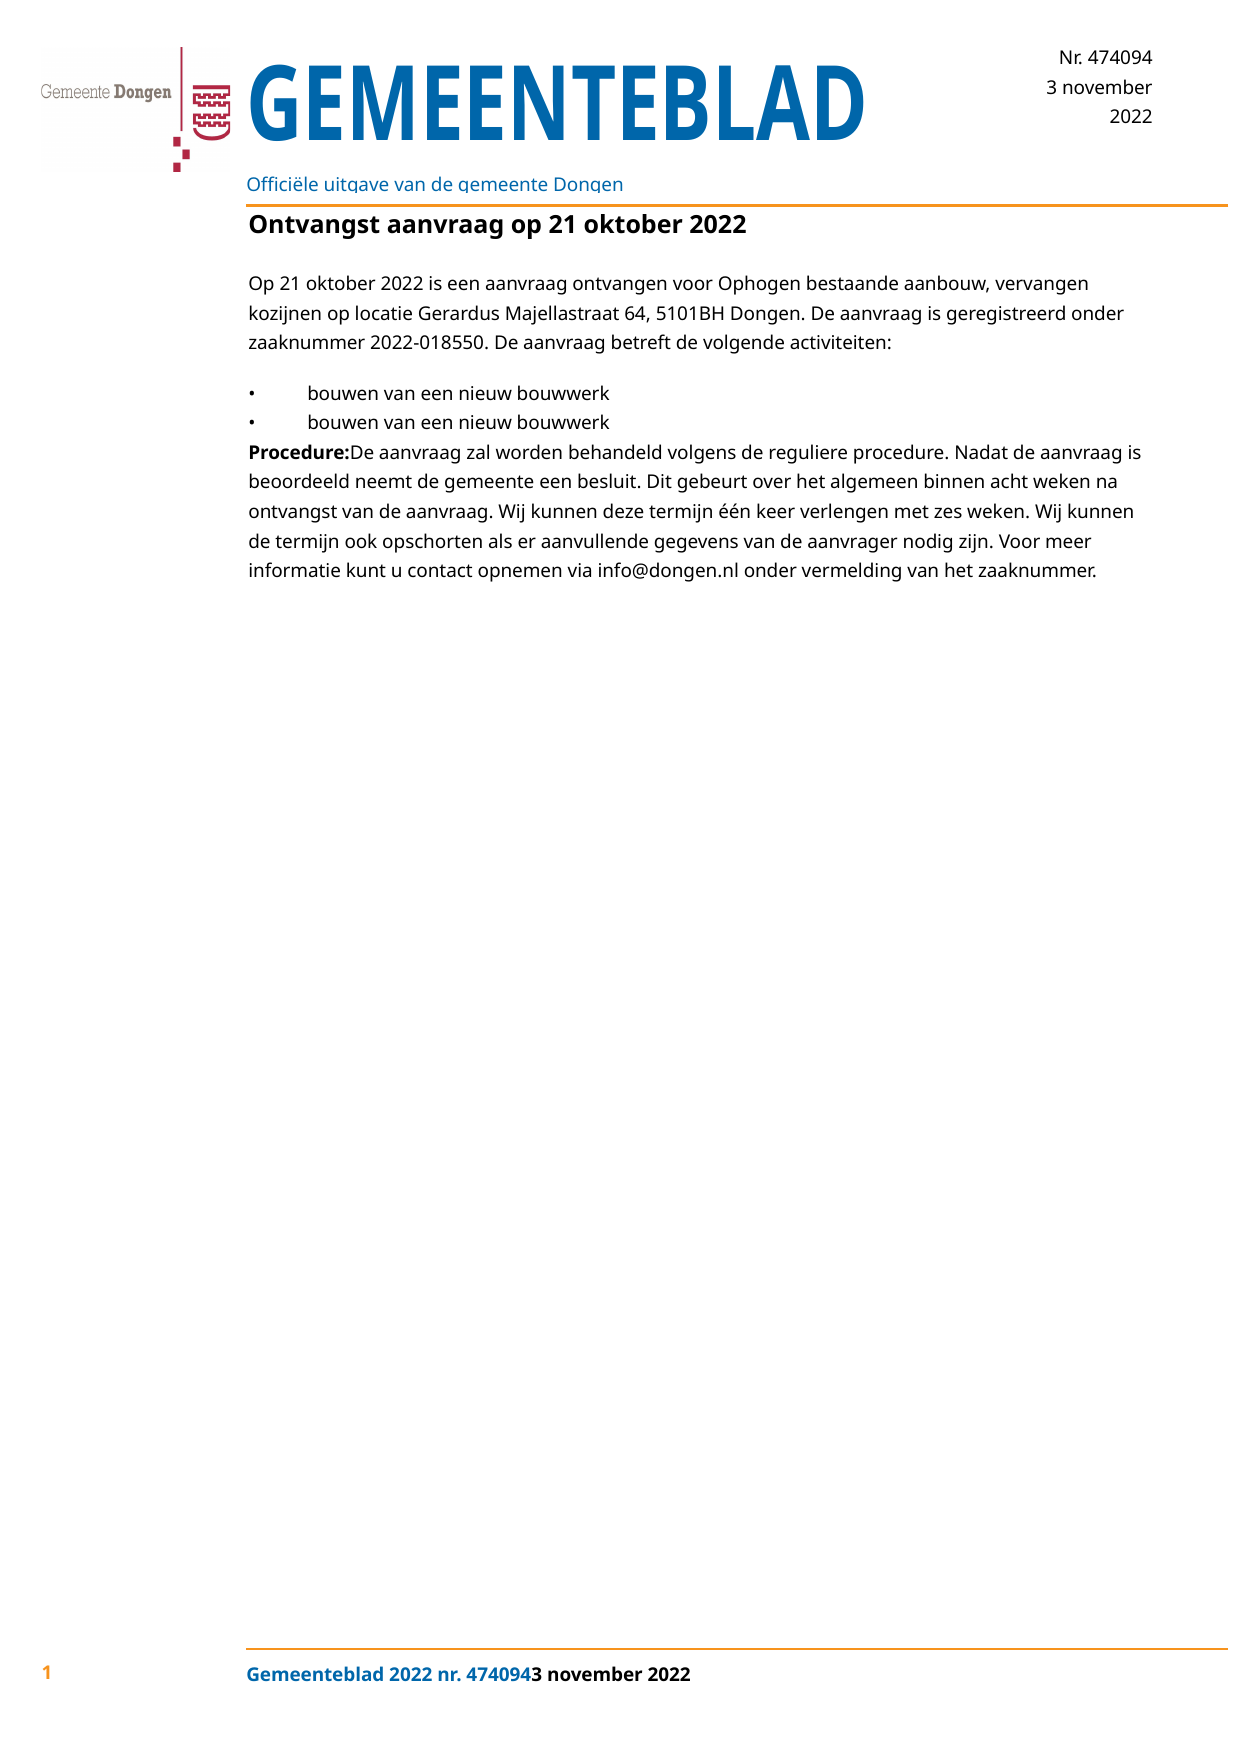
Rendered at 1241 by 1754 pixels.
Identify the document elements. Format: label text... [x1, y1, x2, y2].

picture [41, 47, 231, 172]
text Op 21 oktober 2022 is een aanvraag ontvangen voor Ophogen bestaande aanbouw, vervangen kozijnen op locatie Gerardus Majellastraat 64, 5101BH Dongen. De aanvraag is geregistreerd onder zaaknummer 2022-018550. De aanvraag betreft de volgende activiteiten: [248, 270, 1152, 355]
text Ontvangst aanvraag op 21 oktober 2022 [248, 207, 1152, 241]
list bouwen van een nieuw bouwwerk [248, 380, 1152, 406]
text Procedure:De aanvraag zal worden behandeld volgens de reguliere procedure. Nadat de aanvraag is beoordeeld neemt de gemeente een besluit. Dit gebeurt over het algemeen binnen acht weken na ontvangst van de aanvraag. Wij kunnen deze termijn één keer verlengen met zes weken. Wij kunnen de termijn ook opschorten als er aanvullende gegevens van de aanvrager nodig zijn. Voor meer informatie kunt u contact opnemen via info@dongen.nl onder vermelding van het zaaknummer. [248, 439, 1152, 583]
list bouwen van een nieuw bouwwerk [248, 409, 1152, 435]
